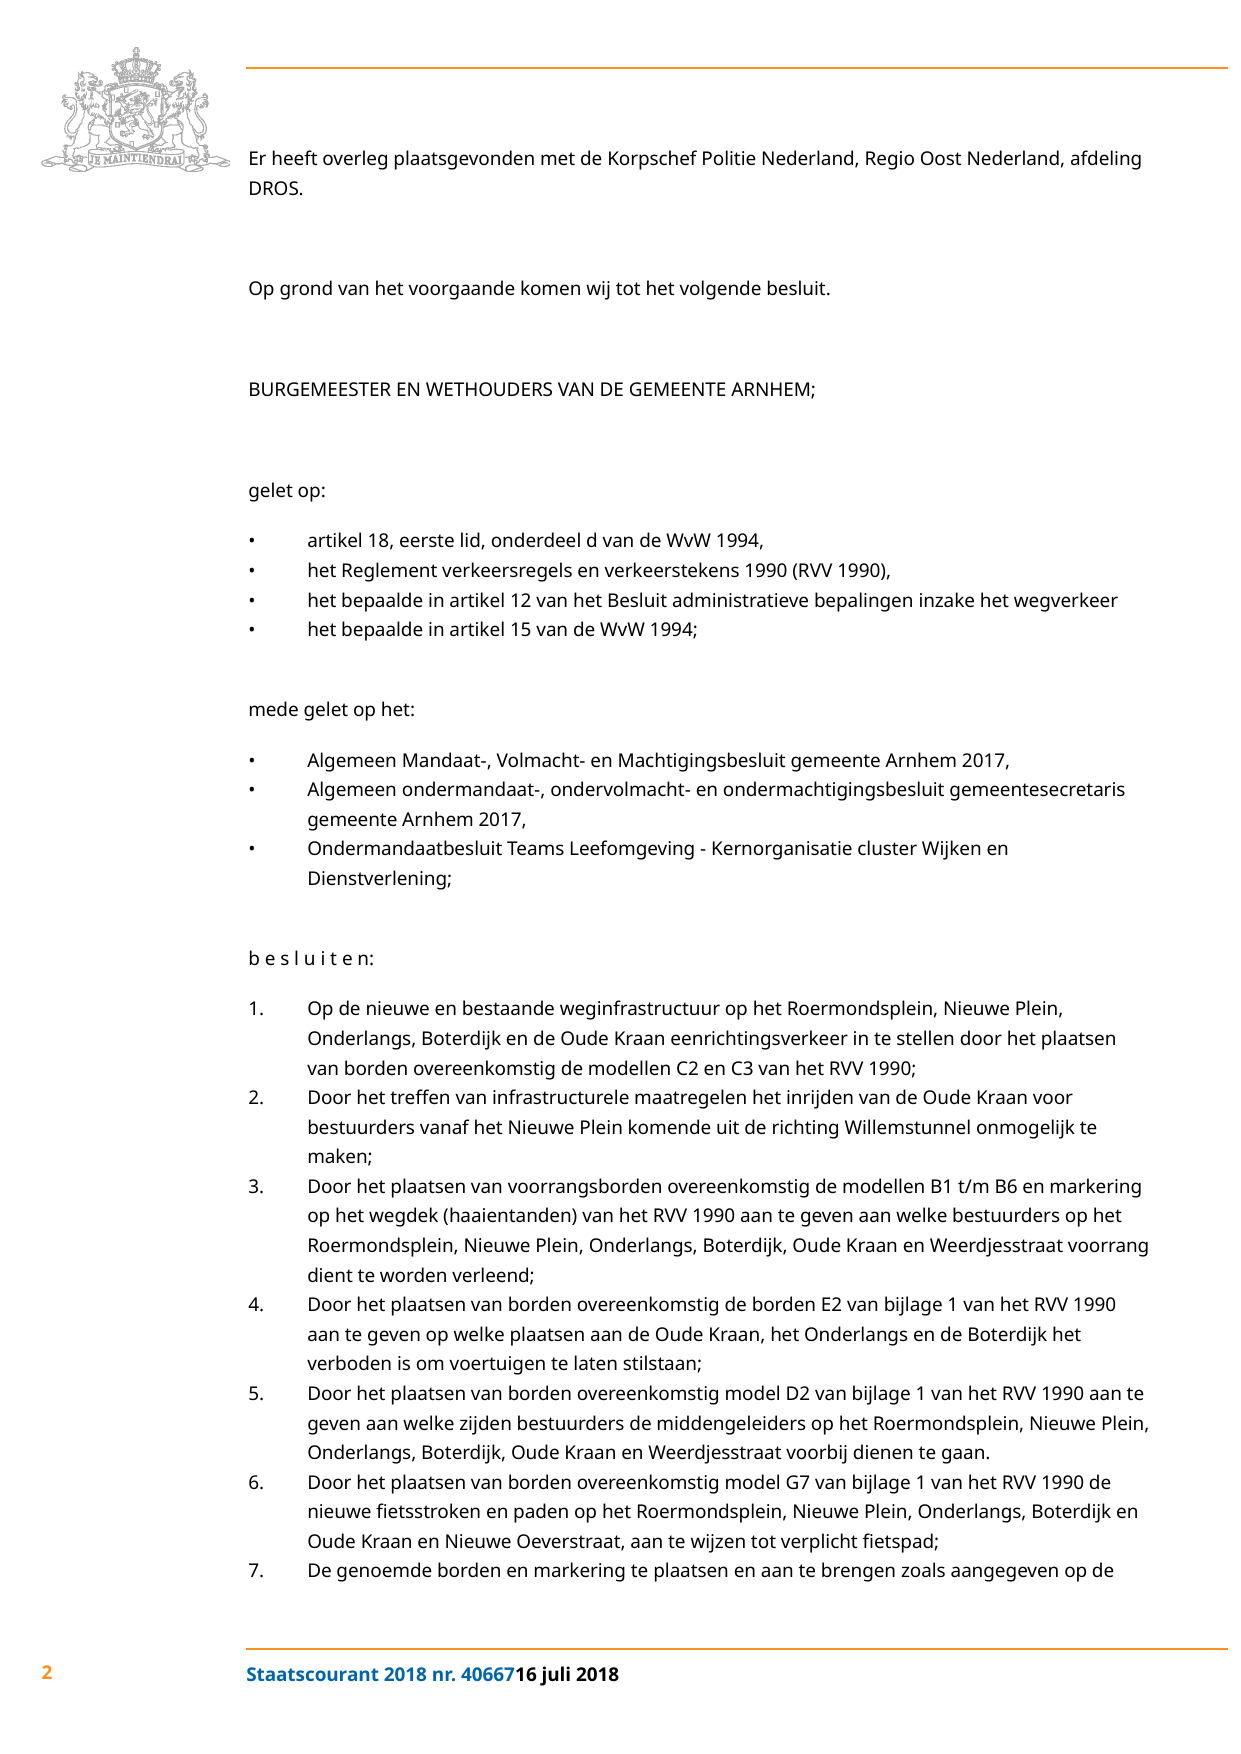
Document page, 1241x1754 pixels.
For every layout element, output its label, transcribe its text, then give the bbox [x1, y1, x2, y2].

list Algemeen ondermandaat-, ondervolmacht- en ondermachtigingsbesluit gemeentesecretaris gemeente Arnhem 2017, [248, 776, 1152, 832]
list Door het plaatsen van borden overeenkomstig de borden E2 van bijlage 1 van het RVV 1990 aan te geven op welke plaatsen aan de Oude Kraan, het Onderlangs en de Boterdijk het verboden is om voertuigen te laten stilstaan; [248, 1291, 1152, 1376]
text BURGEMEESTER EN WETHOUDERS VAN DE GEMEENTE ARNHEM; [248, 376, 1152, 402]
text Er heeft overleg plaatsgevonden met de Korpschef Politie Nederland, Regio Oost Nederland, afdeling DROS. [248, 145, 1152, 201]
list het bepaalde in artikel 12 van het Besluit administratieve bepalingen inzake het wegverkeer [248, 587, 1152, 613]
text gelet op: [248, 477, 1152, 503]
list Op de nieuwe en bestaande weginfrastructuur op het Roermondsplein, Nieuwe Plein, Onderlangs, Boterdijk en de Oude Kraan eenrichtingsverkeer in te stellen door het plaatsen van borden overeenkomstig de modellen C2 en C3 van het RVV 1990; [248, 996, 1152, 1081]
list het Reglement verkeersregels en verkeerstekens 1990 (RVV 1990), [248, 557, 1152, 583]
list De genoemde borden en markering te plaatsen en aan te brengen zoals aangegeven op de [248, 1558, 1152, 1583]
list Door het plaatsen van borden overeenkomstig model G7 van bijlage 1 van het RVV 1990 de nieuwe fietsstroken en paden op het Roermondsplein, Nieuwe Plein, Onderlangs, Boterdijk en Oude Kraan en Nieuwe Oeverstraat, aan te wijzen tot verplicht fietspad; [248, 1469, 1152, 1554]
text Op grond van het voorgaande komen wij tot het volgende besluit. [248, 276, 1152, 301]
picture [41, 47, 231, 172]
list artikel 18, eerste lid, onderdeel d van de WvW 1994, [248, 528, 1152, 553]
list Door het treffen van infrastructurele maatregelen het inrijden van de Oude Kraan voor bestuurders vanaf het Nieuwe Plein komende uit de richting Willemstunnel onmogelijk te maken; [248, 1084, 1152, 1169]
list Door het plaatsen van voorrangsborden overeenkomstig de modellen B1 t/m B6 en markering op het wegdek (haaientanden) van het RVV 1990 aan te geven aan welke bestuurders op het Roermondsplein, Nieuwe Plein, Onderlangs, Boterdijk, Oude Kraan en Weerdjesstraat voorrang dient te worden verleend; [248, 1173, 1152, 1288]
list het bepaalde in artikel 15 van de WvW 1994; [248, 616, 1152, 642]
list Door het plaatsen van borden overeenkomstig model D2 van bijlage 1 van het RVV 1990 aan te geven aan welke zijden bestuurders de middengeleiders op het Roermondsplein, Nieuwe Plein, Onderlangs, Boterdijk, Oude Kraan en Weerdjesstraat voorbij dienen te gaan. [248, 1380, 1152, 1465]
text b e s l u i t e n: [248, 945, 1152, 971]
list Algemeen Mandaat-, Volmacht- en Machtigingsbesluit gemeente Arnhem 2017, [248, 747, 1152, 773]
list Ondermandaatbesluit Teams Leefomgeving - Kernorganisatie cluster Wijken en Dienstverlening; [248, 836, 1152, 891]
text mede gelet op het: [248, 696, 1152, 722]
